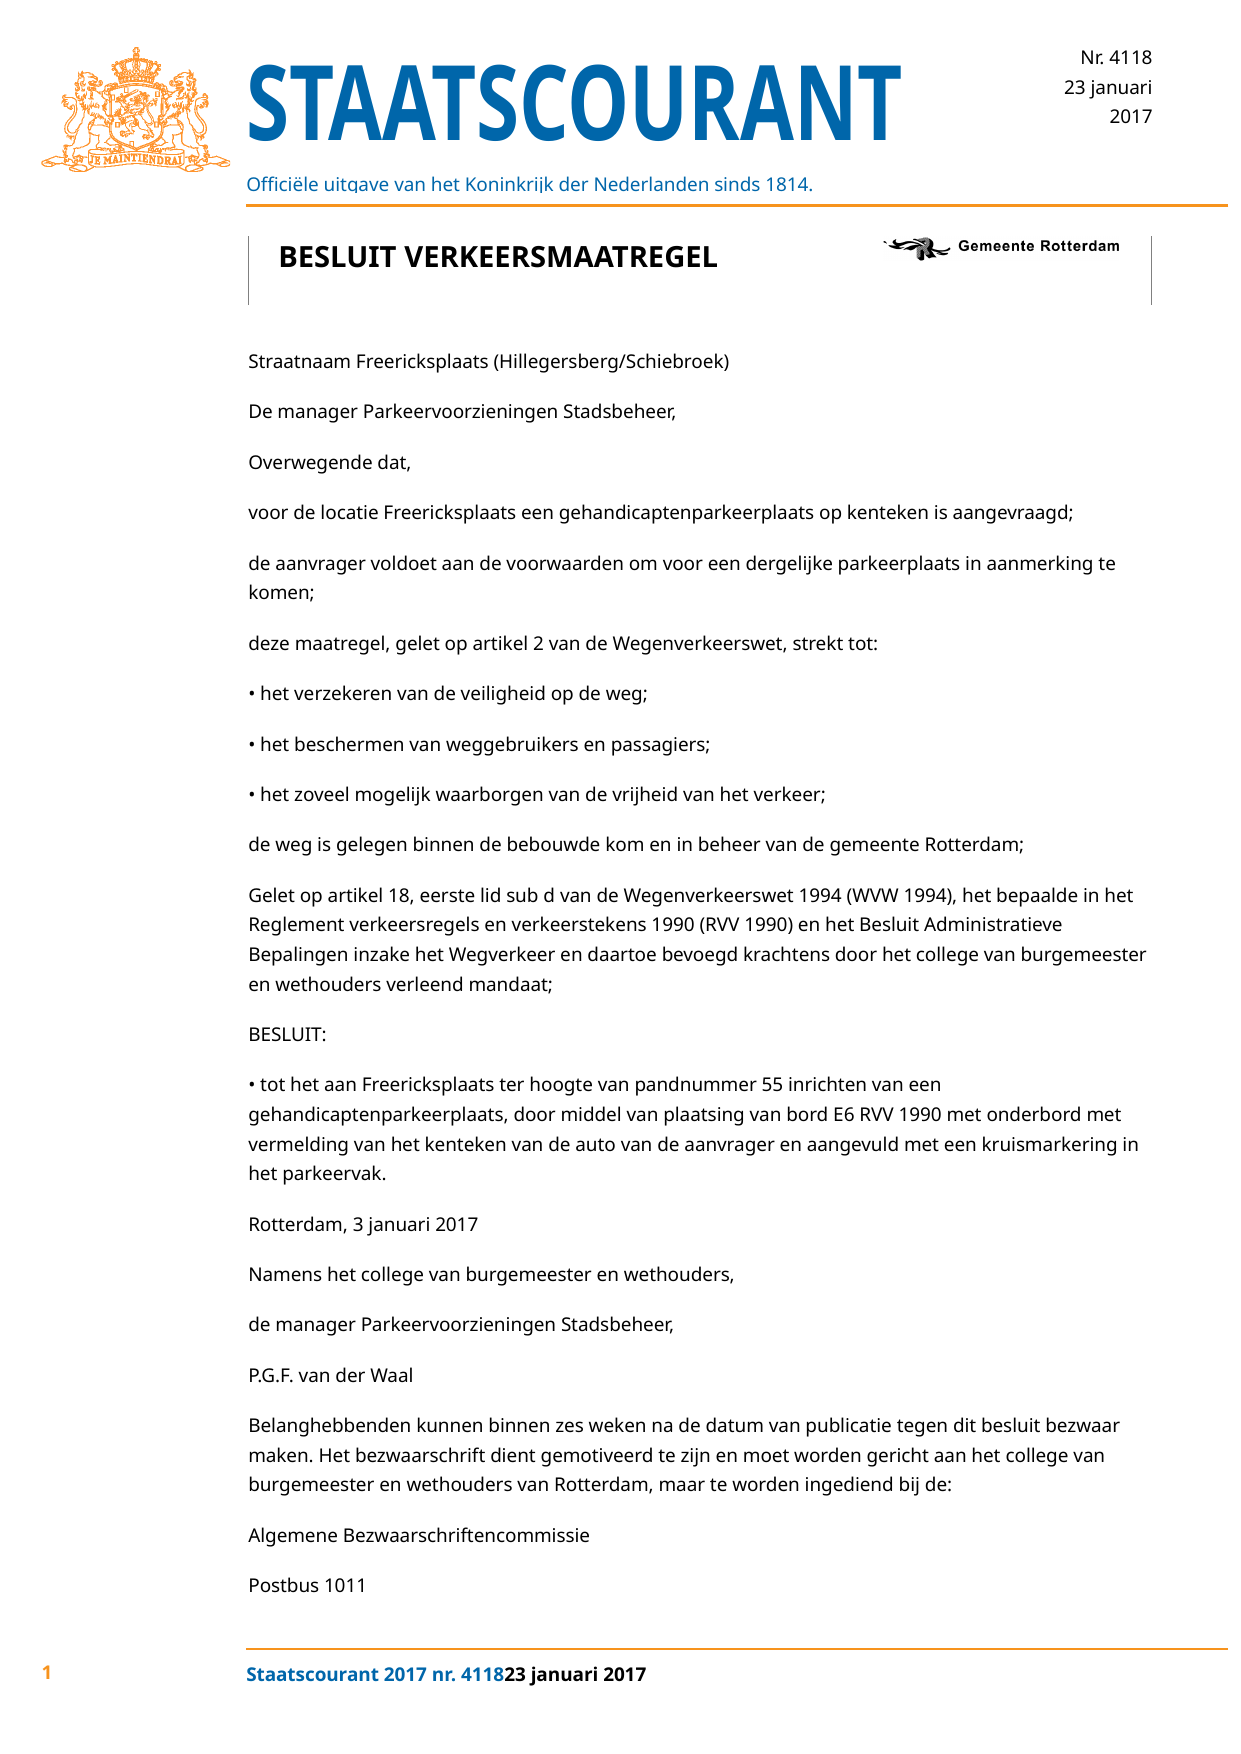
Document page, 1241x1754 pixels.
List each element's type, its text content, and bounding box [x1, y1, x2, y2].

text Rotterdam, 3 januari 2017 [248, 1211, 1152, 1236]
text Straatnaam Freericksplaats (Hillegersberg/Schiebroek) [248, 348, 1152, 374]
text Postbus 1011 [248, 1572, 1152, 1598]
text Belanghebbenden kunnen binnen zes weken na de datum van publicatie tegen dit besluit bezwaar maken. Het bezwaarschrift dient gemotiveerd te zijn en moet worden gericht aan het college van burgemeester en wethouders van Rotterdam, maar te worden ingediend bij de: [248, 1412, 1152, 1497]
text voor de locatie Freericksplaats een gehandicaptenparkeerplaats op kenteken is aangevraagd; [248, 499, 1152, 525]
text deze maatregel, gelet op artikel 2 van de Wegenverkeerswet, strekt tot: [248, 630, 1152, 656]
text de weg is gelegen binnen de bebouwde kom en in beheer van de gemeente Rotterdam; [248, 832, 1152, 857]
text • het beschermen van weggebruikers en passagiers; [248, 731, 1152, 756]
picture [41, 47, 231, 172]
text de aanvrager voldoet aan de voorwaarden om voor een dergelijke parkeerplaats in aanmerking te komen; [248, 550, 1152, 605]
text Algemene Bezwaarschriftencommissie [248, 1522, 1152, 1548]
table_header [850, 236, 1151, 305]
text de manager Parkeervoorzieningen Stadsbeheer, [248, 1312, 1152, 1337]
text P.G.F. van der Waal [248, 1362, 1152, 1388]
picture [882, 236, 1119, 261]
text Gelet op artikel 18, eerste lid sub d van de Wegenverkeerswet 1994 (WVW 1994), het bepaalde in het Reglement verkeersregels en verkeerstekens 1990 (RVV 1990) en het Besluit Administratieve Bepalingen inzake het Wegverkeer en daartoe bevoegd krachtens door het college van burgemeester en wethouders verleend mandaat; [248, 882, 1152, 996]
text • het zoveel mogelijk waarborgen van de vrijheid van het verkeer; [248, 781, 1152, 807]
text Overwegende dat, [248, 449, 1152, 475]
text De manager Parkeervoorzieningen Stadsbeheer, [248, 399, 1152, 424]
text • tot het aan Freericksplaats ter hoogte van pandnummer 55 inrichten van een gehandicaptenparkeerplaats, door middel van plaatsing van bord E6 RVV 1990 met onderbord met vermelding van het kenteken van de auto van de aanvrager en aangevuld met een kruismarkering in het parkeervak. [248, 1072, 1152, 1186]
text • het verzekeren van de veiligheid op de weg; [248, 680, 1152, 706]
text Namens het college van burgemeester en wethouders, [248, 1261, 1152, 1287]
text BESLUIT: [248, 1021, 1152, 1047]
table_header BESLUIT VERKEERSMAATREGEL [249, 236, 850, 305]
